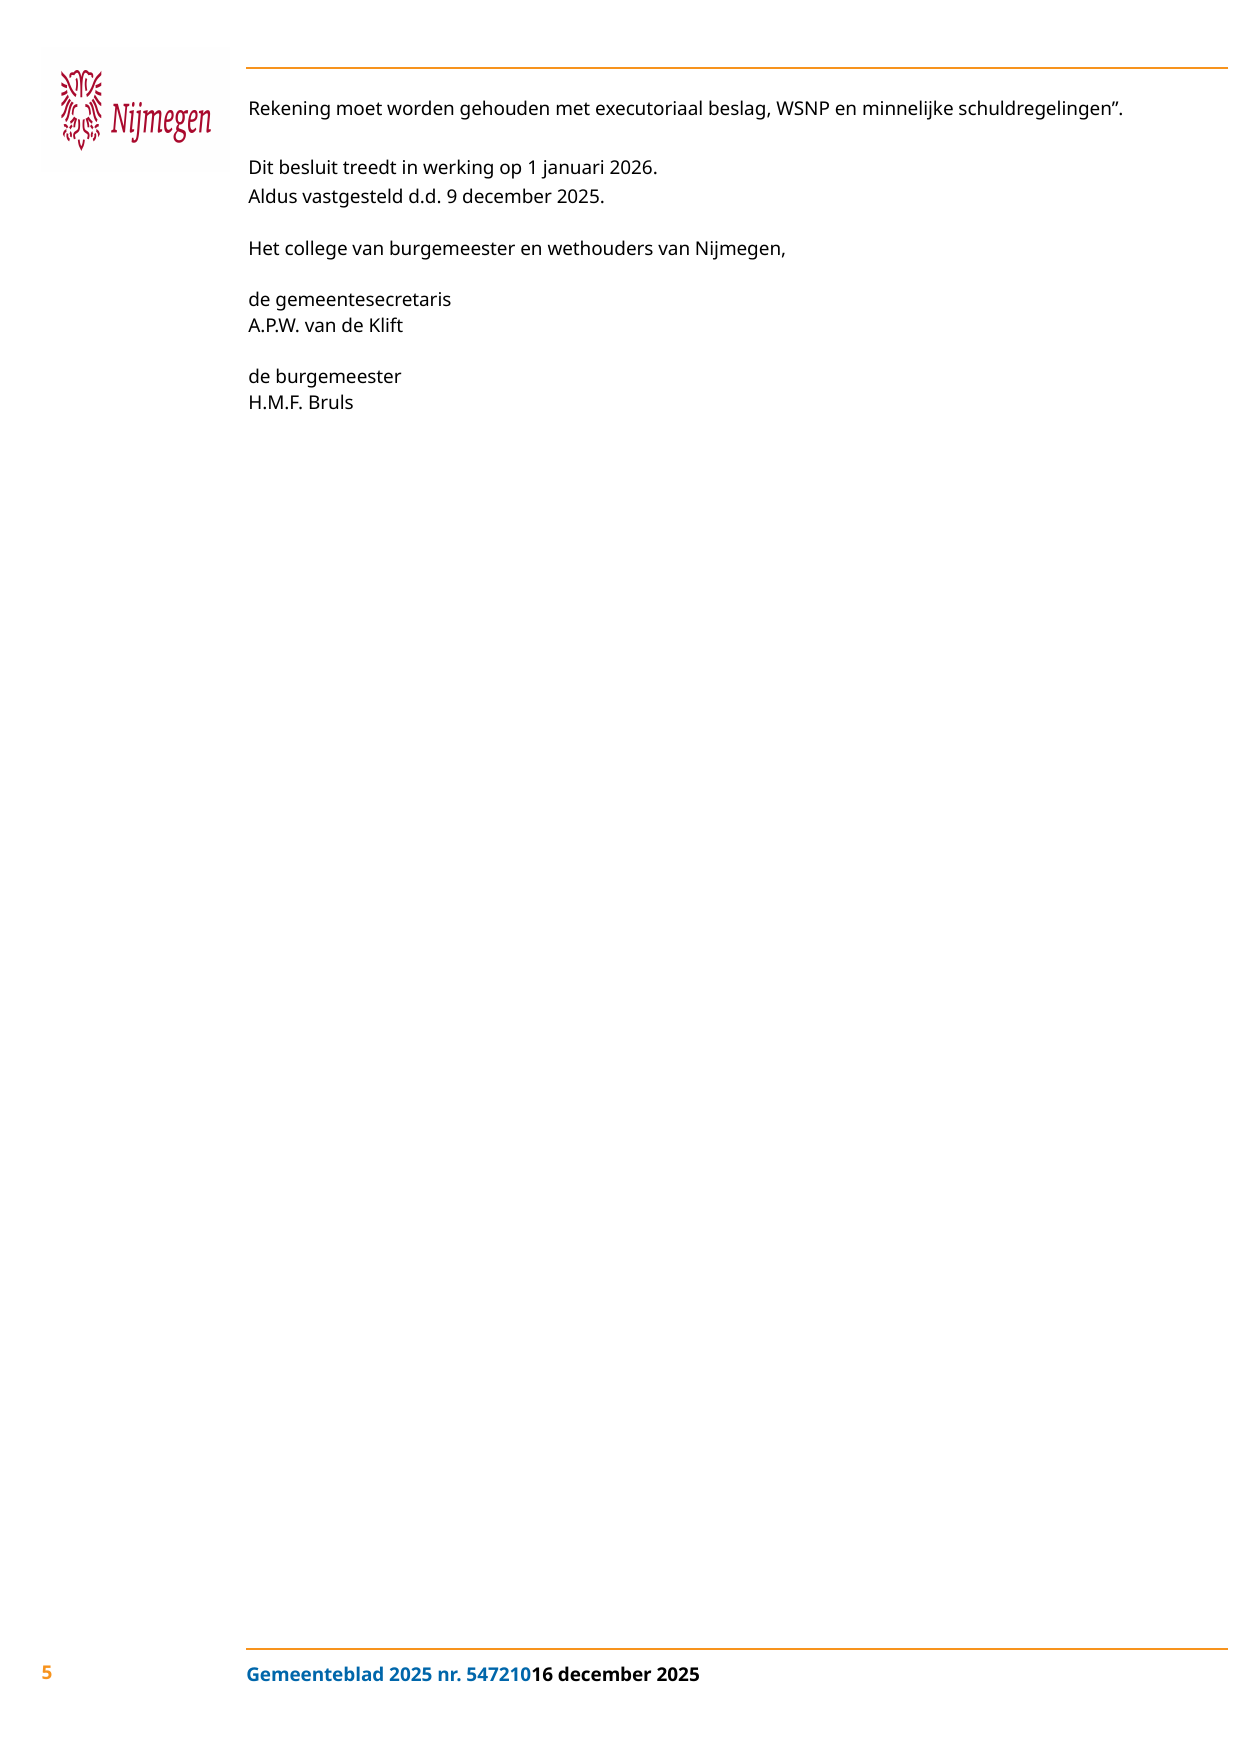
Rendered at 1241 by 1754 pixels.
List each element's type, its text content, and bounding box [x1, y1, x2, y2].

text de burgemeester [248, 364, 1152, 389]
text Rekening moet worden gehouden met executoriaal beslag, WSNP en minnelijke schuldregelingen”. [248, 95, 1152, 121]
text Het college van burgemeester en wethouders van Nijmegen, [248, 235, 1152, 261]
text H.M.F. Bruls [248, 389, 1152, 415]
text Dit besluit treedt in werking op 1 januari 2026. [248, 154, 1152, 180]
text Aldus vastgesteld d.d. 9 december 2025. [248, 183, 1152, 209]
text A.P.W. van de Klift [248, 312, 1152, 338]
text de gemeentesecretaris [248, 286, 1152, 312]
picture [41, 47, 231, 172]
